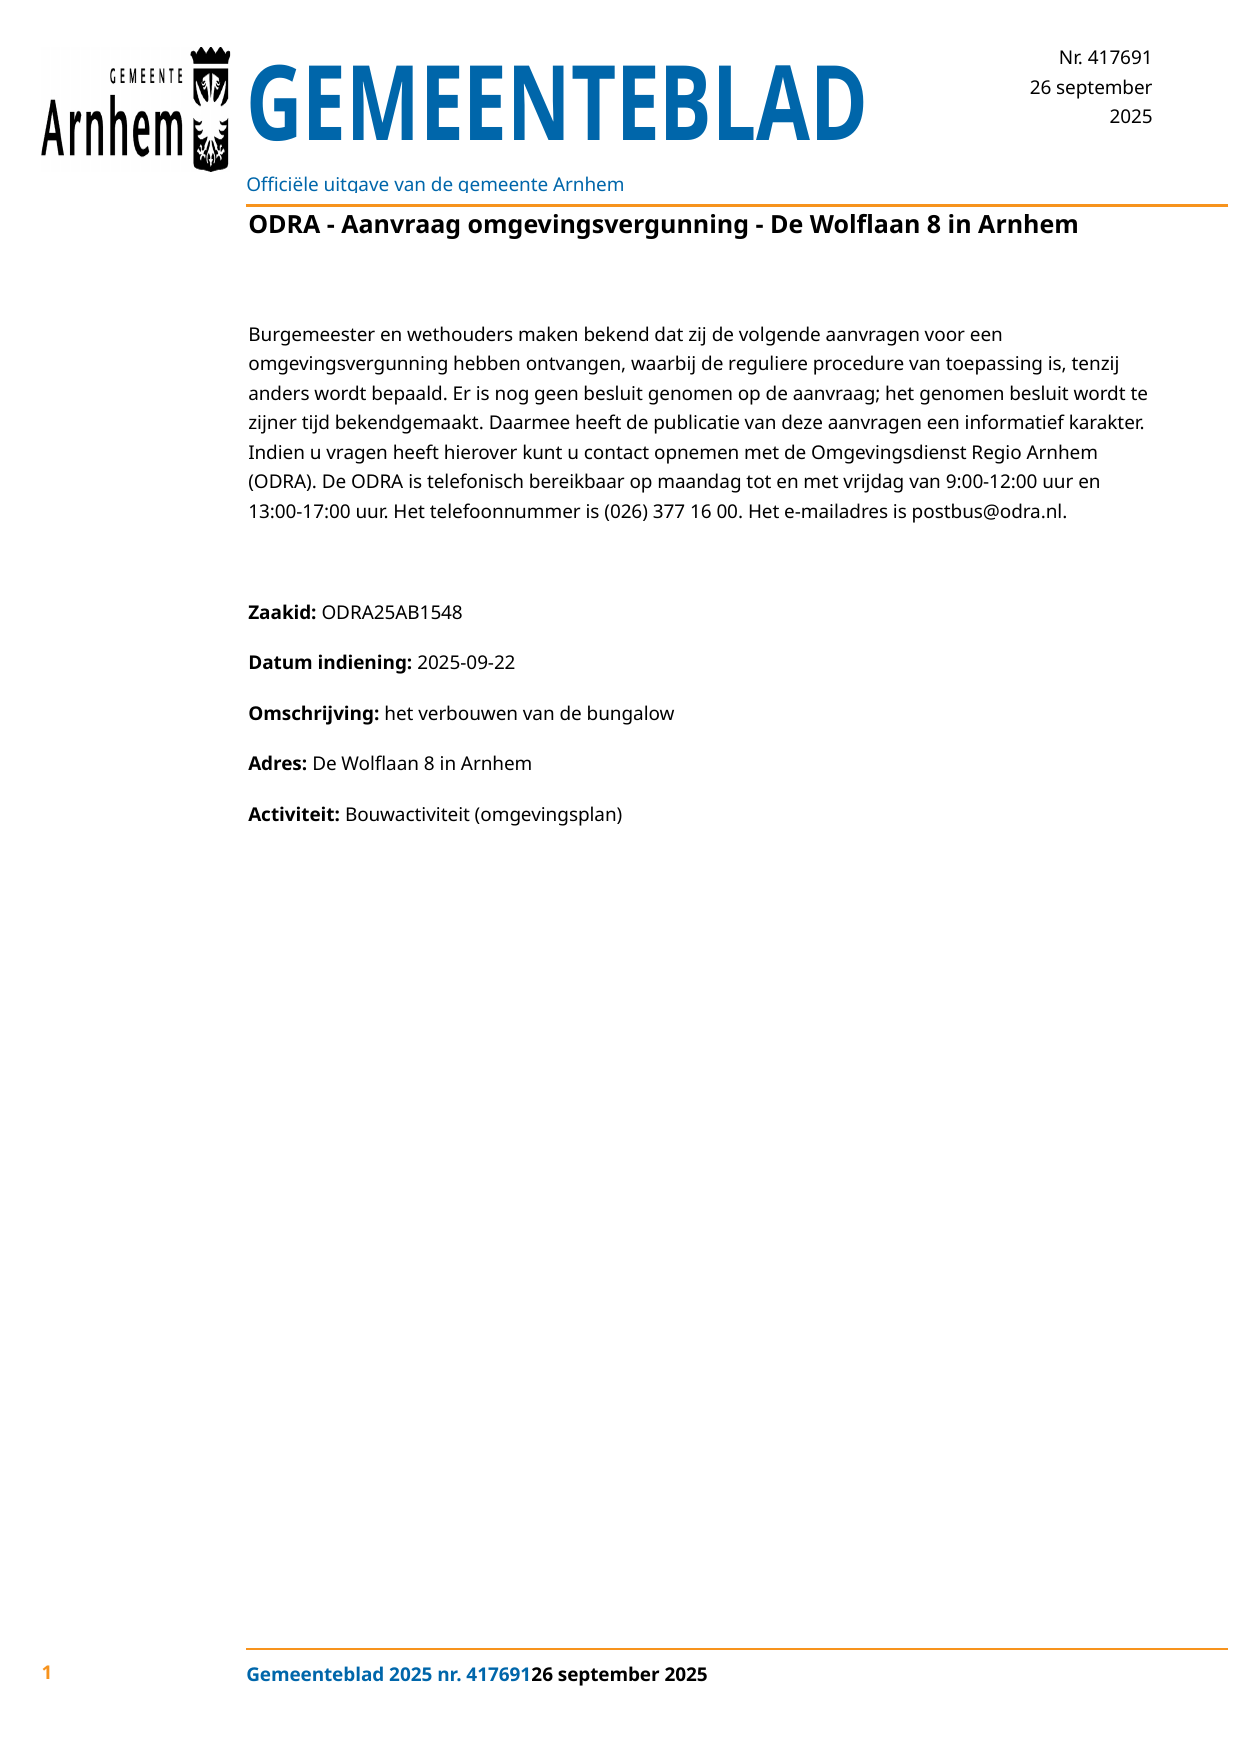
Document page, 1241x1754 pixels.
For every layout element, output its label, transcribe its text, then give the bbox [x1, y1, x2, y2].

text Zaakid: ODRA25AB1548 [248, 599, 1152, 625]
text Activiteit: Bouwactiviteit (omgevingsplan) [248, 801, 1152, 826]
text ODRA - Aanvraag omgevingsvergunning - De Wolflaan 8 in Arnhem [248, 207, 1152, 241]
text Omschrijving: het verbouwen van de bungalow [248, 700, 1152, 726]
picture [41, 47, 231, 172]
text Adres: De Wolflaan 8 in Arnhem [248, 750, 1152, 776]
text Burgemeester en wethouders maken bekend dat zij de volgende aanvragen voor een omgevingsvergunning hebben ontvangen, waarbij de reguliere procedure van toepassing is, tenzij anders wordt bepaald. Er is nog geen besluit genomen op de aanvraag; het genomen besluit wordt te zijner tijd bekendgemaakt. Daarmee heeft de publicatie van deze aanvragen een informatief karakter. Indien u vragen heeft hierover kunt u contact opnemen met de Omgevingsdienst Regio Arnhem (ODRA). De ODRA is telefonisch bereikbaar op maandag tot en met vrijdag van 9:00-12:00 uur en 13:00-17:00 uur. Het telefoonnummer is (026) 377 16 00. Het e-mailadres is postbus@odra.nl. [248, 321, 1152, 524]
text Datum indiening: 2025-09-22 [248, 649, 1152, 675]
